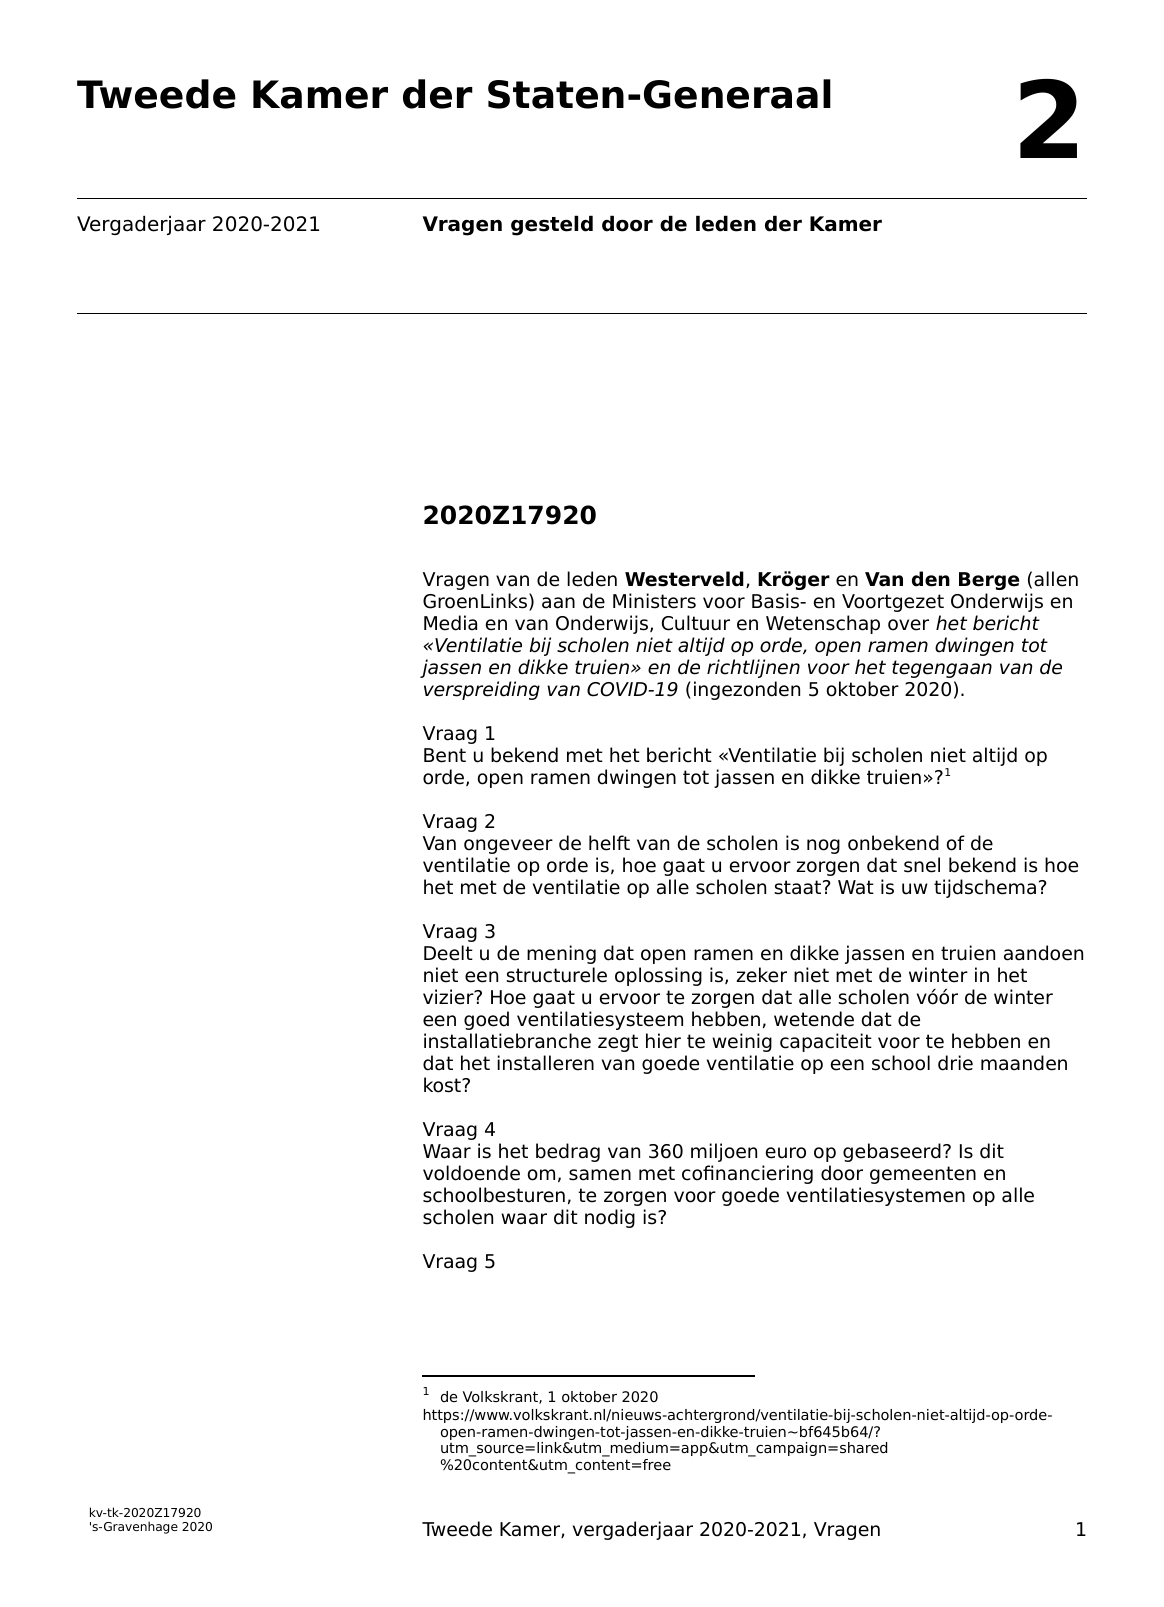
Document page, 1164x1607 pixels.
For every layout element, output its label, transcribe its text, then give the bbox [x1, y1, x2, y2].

table_cell Vragen gesteld door de leden der Kamer [422, 199, 1087, 313]
table_cell Vergaderjaar 2020-2021 [77, 199, 422, 313]
text de Volkskrant, 1 oktober 2020 [422, 1385, 1087, 1407]
text Waar is het bedrag van 360 miljoen euro op gebaseerd? Is dit voldoende om, samen met cofinanciering door gemeenten en schoolbesturen, te zorgen voor goede ventilatiesystemen op alle scholen waar dit nodig is? [422, 1141, 1087, 1229]
text Deelt u de mening dat open ramen en dikke jassen en truien aandoen niet een structurele oplossing is, zeker niet met de winter in het vizier? Hoe gaat u ervoor te zorgen dat alle scholen vóór de winter een goed ventilatiesysteem hebben, wetende dat de installatiebranche zegt hier te weinig capaciteit voor te hebben en dat het installeren van goede ventilatie op een school drie maanden kost? [422, 943, 1087, 1097]
text kv-tk-2020Z17920 [88, 1506, 323, 1520]
text https://www.volkskrant.nl/nieuws-achtergrond/ventilatie-bij-scholen-niet-altijd-op-orde-open-ramen-dwingen-tot-jassen-en-dikke-truien~bf645b64/?utm_source=link&utm_medium=app&utm_campaign=shared%20content&utm_content=free [422, 1407, 1087, 1474]
text Vraag 5 [422, 1251, 1087, 1273]
text 's-Gravenhage 2020 [88, 1520, 323, 1534]
text Vraag 3 [422, 921, 1087, 943]
text 2020Z17920 [422, 501, 1087, 531]
text Vraag 2 [422, 811, 1087, 833]
text Vragen van de leden Westerveld, Kröger en Van den Berge (allen GroenLinks) aan de Ministers voor Basis- en Voortgezet Onderwijs en Media en van Onderwijs, Cultuur en Wetenschap over het bericht «Ventilatie bij scholen niet altijd op orde, open ramen dwingen tot jassen en dikke truien» en de richtlijnen voor het tegengaan van de verspreiding van COVID-19 (ingezonden 5 oktober 2020). [422, 569, 1087, 701]
table_header Tweede Kamer der Staten-Generaal [77, 59, 886, 198]
text Van ongeveer de helft van de scholen is nog onbekend of de ventilatie op orde is, hoe gaat u ervoor zorgen dat snel bekend is hoe het met de ventilatie op alle scholen staat? Wat is uw tijdschema? [422, 833, 1087, 899]
text Bent u bekend met het bericht «Ventilatie bij scholen niet altijd op orde, open ramen dwingen tot jassen en dikke truien»? [422, 745, 1087, 789]
text Vraag 4 [422, 1119, 1087, 1141]
table_header 2 [886, 59, 1087, 198]
text Vraag 1 [422, 723, 1087, 745]
